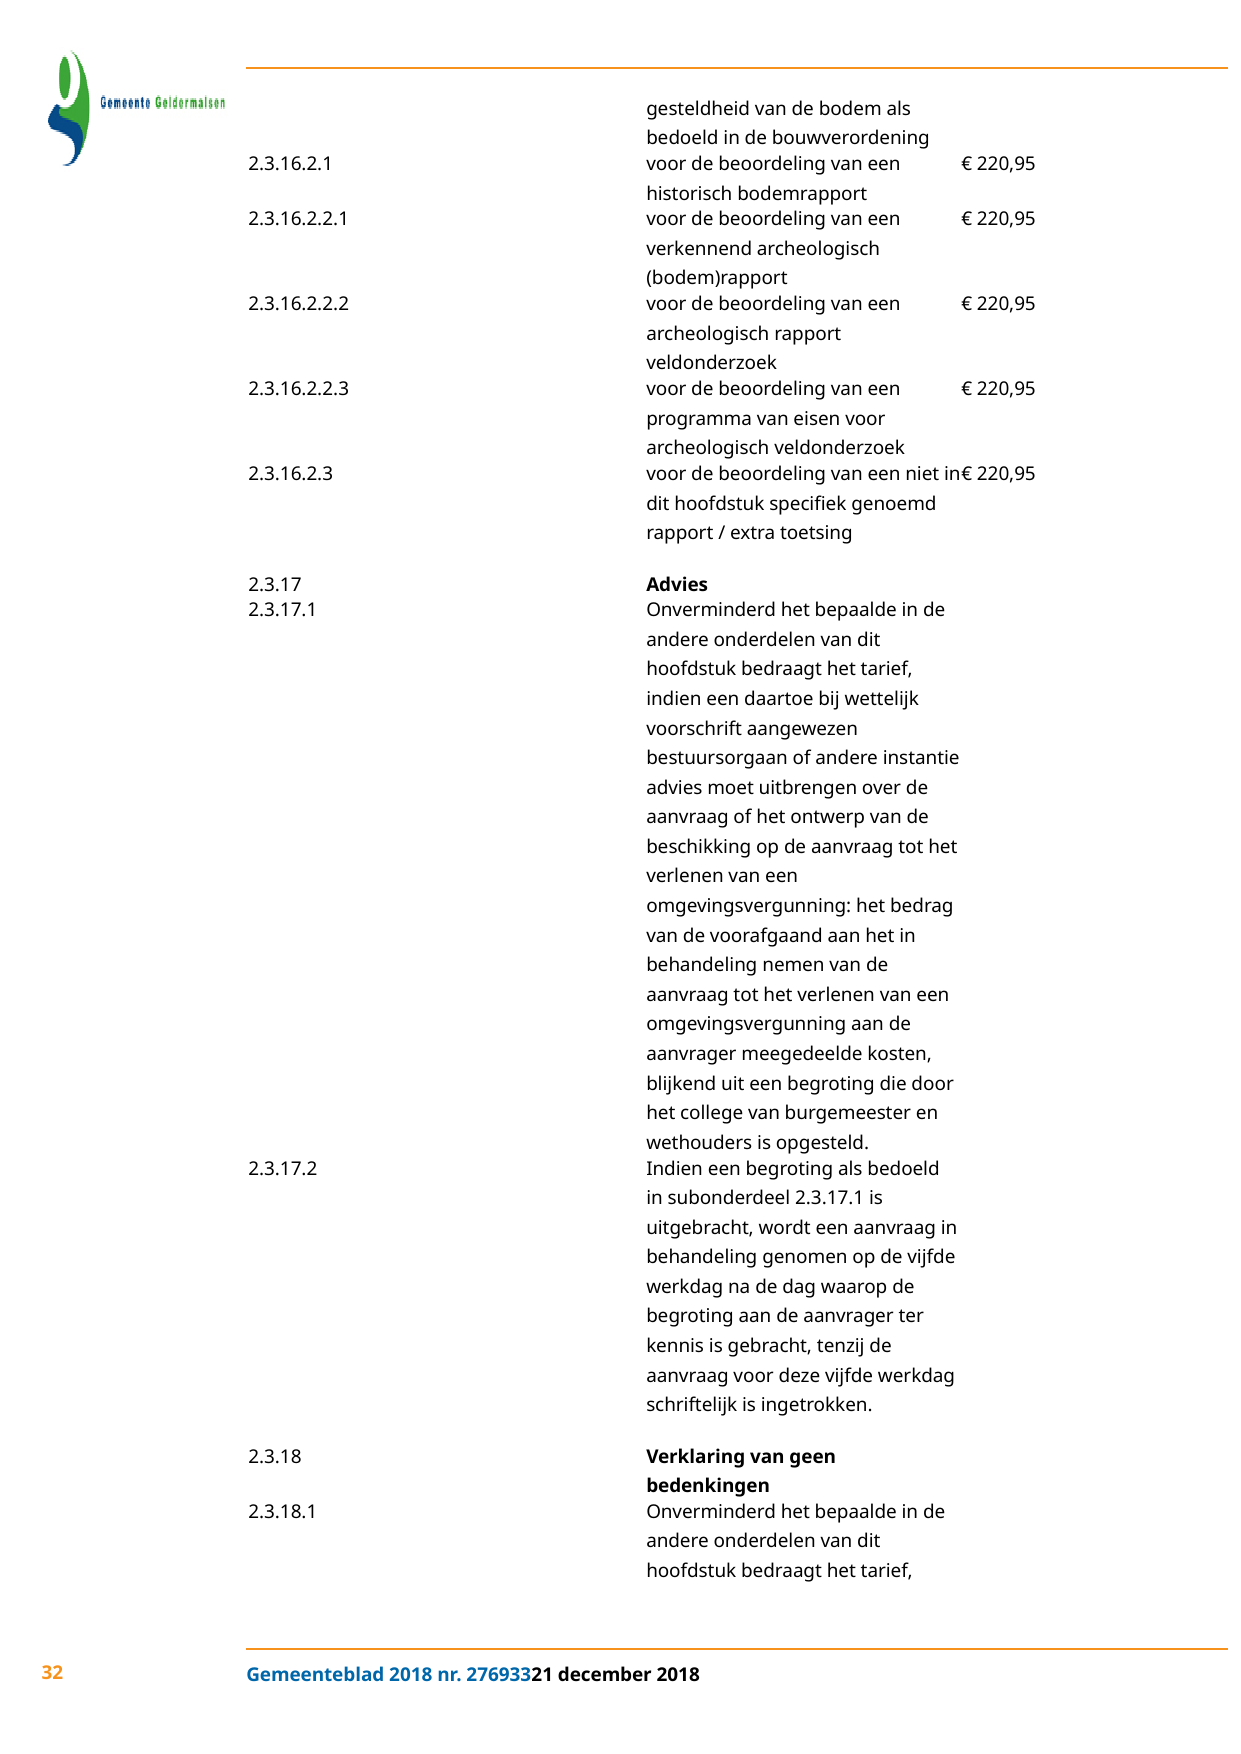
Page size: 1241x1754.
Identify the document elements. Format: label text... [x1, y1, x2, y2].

table_cell voor de beoordeling van een archeologisch rapport veldonderzoek [646, 290, 961, 375]
table_cell [961, 95, 1152, 150]
table_cell voor de beoordeling van een verkennend archeologisch (bodem)rapport [646, 205, 961, 290]
table_cell € 220,95 [961, 205, 1152, 290]
table_cell 2.3.16.2.3 [248, 460, 646, 545]
table_cell [248, 95, 646, 150]
table_cell 2.3.18.1 [248, 1498, 646, 1583]
table_cell Advies [646, 571, 961, 596]
table_cell Verklaring van geen bedenkingen [646, 1443, 961, 1498]
table_cell 2.3.16.2.2.3 [248, 375, 646, 460]
table_cell 2.3.17 [248, 571, 646, 596]
table_cell Indien een begroting als bedoeld in subonderdeel 2.3.17.1 is uitgebracht, wordt een aanvraag in behandeling genomen op de vijfde werkdag na de dag waarop de begroting aan de aanvrager ter kennis is gebracht, tenzij de aanvraag voor deze vijfde werkdag schriftelijk is ingetrokken. [646, 1155, 961, 1417]
table_cell Onverminderd het bepaalde in de andere onderdelen van dit hoofdstuk bedraagt het tarief, [646, 1498, 961, 1583]
table_cell gesteldheid van de bodem als bedoeld in de bouwverordening [646, 95, 961, 150]
table_cell voor de beoordeling van een niet in dit hoofdstuk specifiek genoemd rapport / extra toetsing [646, 460, 961, 545]
table_cell [961, 571, 1152, 596]
table_cell 2.3.16.2.2.2 [248, 290, 646, 375]
table_cell 2.3.17.1 [248, 596, 646, 1155]
table_cell [646, 545, 961, 571]
table_cell € 220,95 [961, 375, 1152, 460]
table_cell 2.3.18 [248, 1443, 646, 1498]
table_cell [248, 1417, 646, 1443]
table_cell [961, 596, 1152, 1155]
table_cell voor de beoordeling van een programma van eisen voor archeologisch veldonderzoek [646, 375, 961, 460]
table_cell [248, 545, 646, 571]
table_cell 2.3.16.2.1 [248, 150, 646, 205]
table_cell [961, 1417, 1152, 1443]
table_cell [646, 1417, 961, 1443]
table_cell € 220,95 [961, 290, 1152, 375]
table_cell [961, 1155, 1152, 1417]
picture [41, 47, 231, 172]
table_cell [961, 1443, 1152, 1498]
table_cell 2.3.17.2 [248, 1155, 646, 1417]
table_cell [961, 1498, 1152, 1583]
table_cell 2.3.16.2.2.1 [248, 205, 646, 290]
table_cell [961, 545, 1152, 571]
table_cell € 220,95 [961, 460, 1152, 545]
table_cell voor de beoordeling van een historisch bodemrapport [646, 150, 961, 205]
table_cell Onverminderd het bepaalde in de andere onderdelen van dit hoofdstuk bedraagt het tarief, indien een daartoe bij wettelijk voorschrift aangewezen bestuursorgaan of andere instantie advies moet uitbrengen over de aanvraag of het ontwerp van de beschikking op de aanvraag tot het verlenen van een omgevingsvergunning: het bedrag van de voorafgaand aan het in behandeling nemen van de aanvraag tot het verlenen van een omgevingsvergunning aan de aanvrager meegedeelde kosten, blijkend uit een begroting die door het college van burgemeester en wethouders is opgesteld. [646, 596, 961, 1155]
table_cell € 220,95 [961, 150, 1152, 205]
